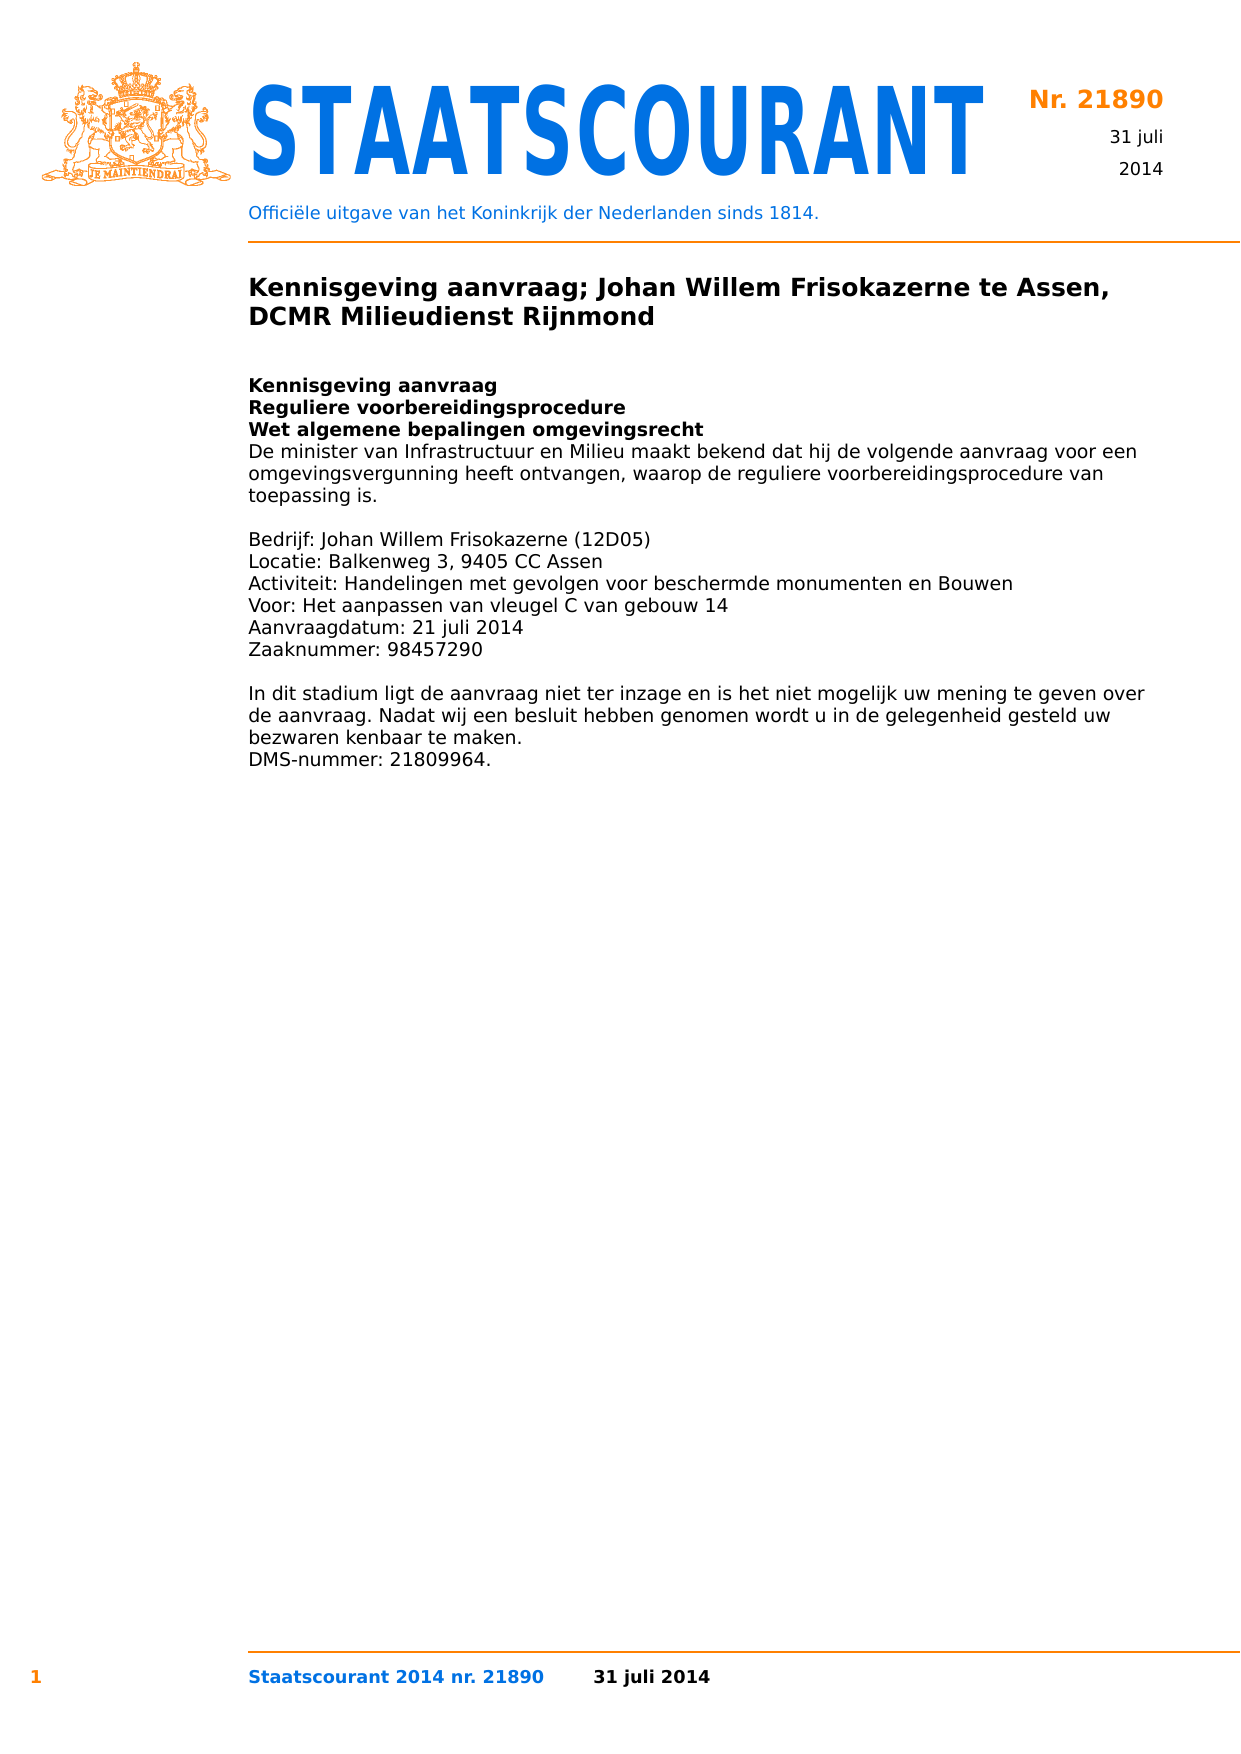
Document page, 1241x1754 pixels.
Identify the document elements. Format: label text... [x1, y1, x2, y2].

text Locatie: Balkenweg 3, 9405 CC Assen [248, 551, 1163, 573]
picture [41, 62, 231, 186]
table_header Nr. 21890 [998, 62, 1240, 121]
table_cell 2014 [998, 153, 1240, 203]
text De minister van Infrastructuur en Milieu maakt bekend dat hij de volgende aanvraag voor een omgevingsvergunning heeft ontvangen, waarop de reguliere voorbereidingsprocedure van toepassing is. [248, 441, 1163, 507]
table_header STAATSCOURANT [248, 62, 998, 203]
table_header [25, 62, 248, 241]
text Voor: Het aanpassen van vleugel C van gebouw 14 [248, 595, 1163, 617]
text Bedrijf: Johan Willem Frisokazerne (12D05) [248, 529, 1163, 551]
table_cell Officiële uitgave van het Koninkrijk der Nederlanden sinds 1814. [248, 203, 1240, 241]
text In dit stadium ligt de aanvraag niet ter inzage en is het niet mogelijk uw mening te geven over de aanvraag. Nadat wij een besluit hebben genomen wordt u in de gelegenheid gesteld uw bezwaren kenbaar te maken. [248, 683, 1163, 748]
text Aanvraagdatum: 21 juli 2014 [248, 617, 1163, 639]
text Kennisgeving aanvraag [248, 375, 1163, 397]
table_cell 31 juli [998, 121, 1240, 153]
text Reguliere voorbereidingsprocedure [248, 397, 1163, 419]
text Activiteit: Handelingen met gevolgen voor beschermde monumenten en Bouwen [248, 573, 1163, 595]
text Zaaknummer: 98457290 [248, 639, 1163, 661]
subtitle Kennisgeving aanvraag; Johan Willem Frisokazerne te Assen, DCMR Milieudienst Rijnmond [248, 273, 1163, 331]
text Wet algemene bepalingen omgevingsrecht [248, 419, 1163, 441]
text DMS-nummer: 21809964. [248, 748, 1163, 771]
